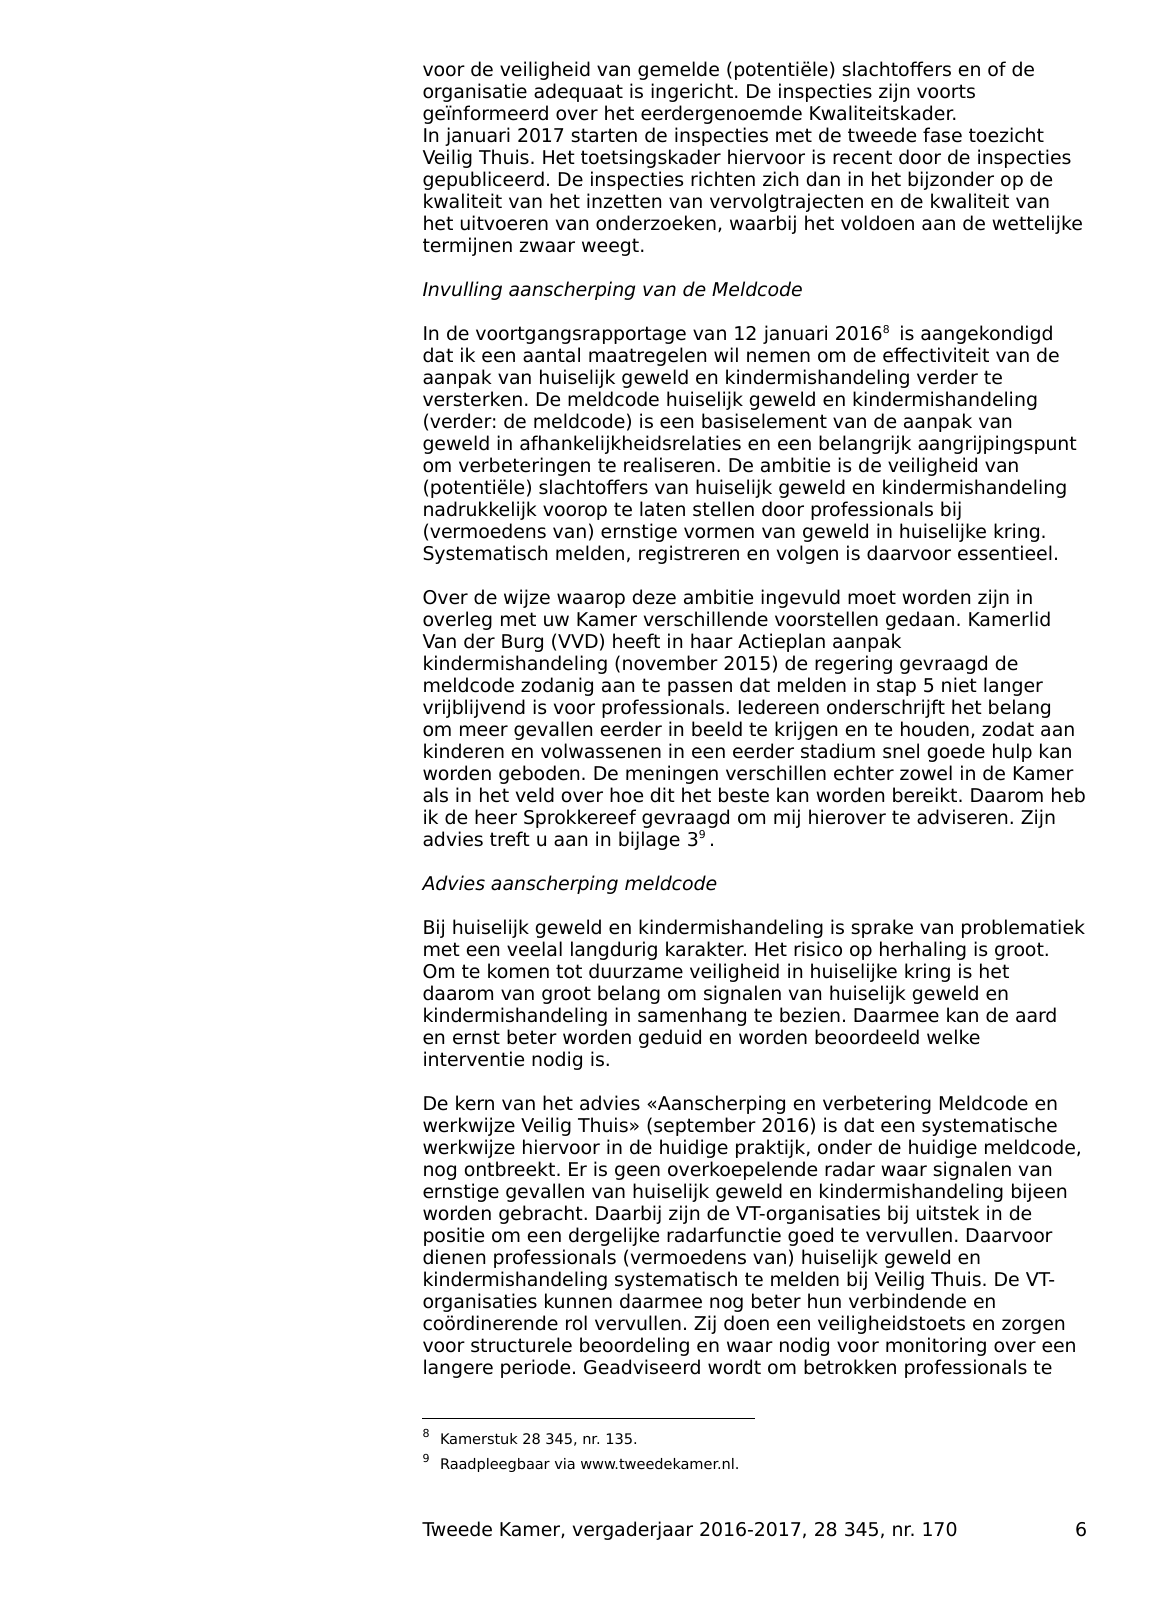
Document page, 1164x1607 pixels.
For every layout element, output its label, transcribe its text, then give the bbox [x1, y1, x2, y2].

text voor de veiligheid van gemelde (potentiële) slachtoffers en of de organisatie adequaat is ingericht. De inspecties zijn voorts geïnformeerd over het eerdergenoemde Kwaliteitskader. [422, 59, 1087, 125]
text Over de wijze waarop deze ambitie ingevuld moet worden zijn in overleg met uw Kamer verschillende voorstellen gedaan. Kamerlid Van der Burg (VVD) heeft in haar Actieplan aanpak kindermishandeling (november 2015) de regering gevraagd de meldcode zodanig aan te passen dat melden in stap 5 niet langer vrijblijvend is voor professionals. Iedereen onderschrijft het belang om meer gevallen eerder in beeld te krijgen en te houden, zodat aan kinderen en volwassenen in een eerder stadium snel goede hulp kan worden geboden. De meningen verschillen echter zowel in de Kamer als in het veld over hoe dit het beste kan worden bereikt. Daarom heb ik de heer Sprokkereef gevraagd om mij hierover te adviseren. Zijn advies treft u aan in bijlage 3. [422, 587, 1087, 851]
subtitle Advies aanscherping meldcode [422, 873, 1087, 895]
text In de voortgangsrapportage van 12 januari 2016 is aangekondigd dat ik een aantal maatregelen wil nemen om de effectiviteit van de aanpak van huiselijk geweld en kindermishandeling verder te versterken. De meldcode huiselijk geweld en kindermishandeling (verder: de meldcode) is een basiselement van de aanpak van geweld in afhankelijkheidsrelaties en een belangrijk aangrijpingspunt om verbeteringen te realiseren. De ambitie is de veiligheid van (potentiële) slachtoffers van huiselijk geweld en kindermishandeling nadrukkelijk voorop te laten stellen door professionals bij (vermoedens van) ernstige vormen van geweld in huiselijke kring. Systematisch melden, registreren en volgen is daarvoor essentieel. [422, 323, 1087, 565]
text Bij huiselijk geweld en kindermishandeling is sprake van problematiek met een veelal langdurig karakter. Het risico op herhaling is groot. Om te komen tot duurzame veiligheid in huiselijke kring is het daarom van groot belang om signalen van huiselijk geweld en kindermishandeling in samenhang te bezien. Daarmee kan de aard en ernst beter worden geduid en worden beoordeeld welke interventie nodig is. [422, 917, 1087, 1071]
subtitle Invulling aanscherping van de Meldcode [422, 279, 1087, 301]
text Kamerstuk 28 345, nr. 135. [422, 1427, 1087, 1449]
text Raadpleegbaar via www.tweedekamer.nl. [422, 1452, 1087, 1474]
text De kern van het advies «Aanscherping en verbetering Meldcode en werkwijze Veilig Thuis» (september 2016) is dat een systematische werkwijze hiervoor in de huidige praktijk, onder de huidige meldcode, nog ontbreekt. Er is geen overkoepelende radar waar signalen van ernstige gevallen van huiselijk geweld en kindermishandeling bijeen worden gebracht. Daarbij zijn de VT-organisaties bij uitstek in de positie om een dergelijke radarfunctie goed te vervullen. Daarvoor dienen professionals (vermoedens van) huiselijk geweld en kindermishandeling systematisch te melden bij Veilig Thuis. De VT-organisaties kunnen daarmee nog beter hun verbindende en coördinerende rol vervullen. Zij doen een veiligheidstoets en zorgen voor structurele beoordeling en waar nodig voor monitoring over een langere periode. Geadviseerd wordt om betrokken professionals te [422, 1093, 1087, 1379]
text In januari 2017 starten de inspecties met de tweede fase toezicht Veilig Thuis. Het toetsingskader hiervoor is recent door de inspecties gepubliceerd. De inspecties richten zich dan in het bijzonder op de kwaliteit van het inzetten van vervolgtrajecten en de kwaliteit van het uitvoeren van onderzoeken, waarbij het voldoen aan de wettelijke termijnen zwaar weegt. [422, 125, 1087, 257]
